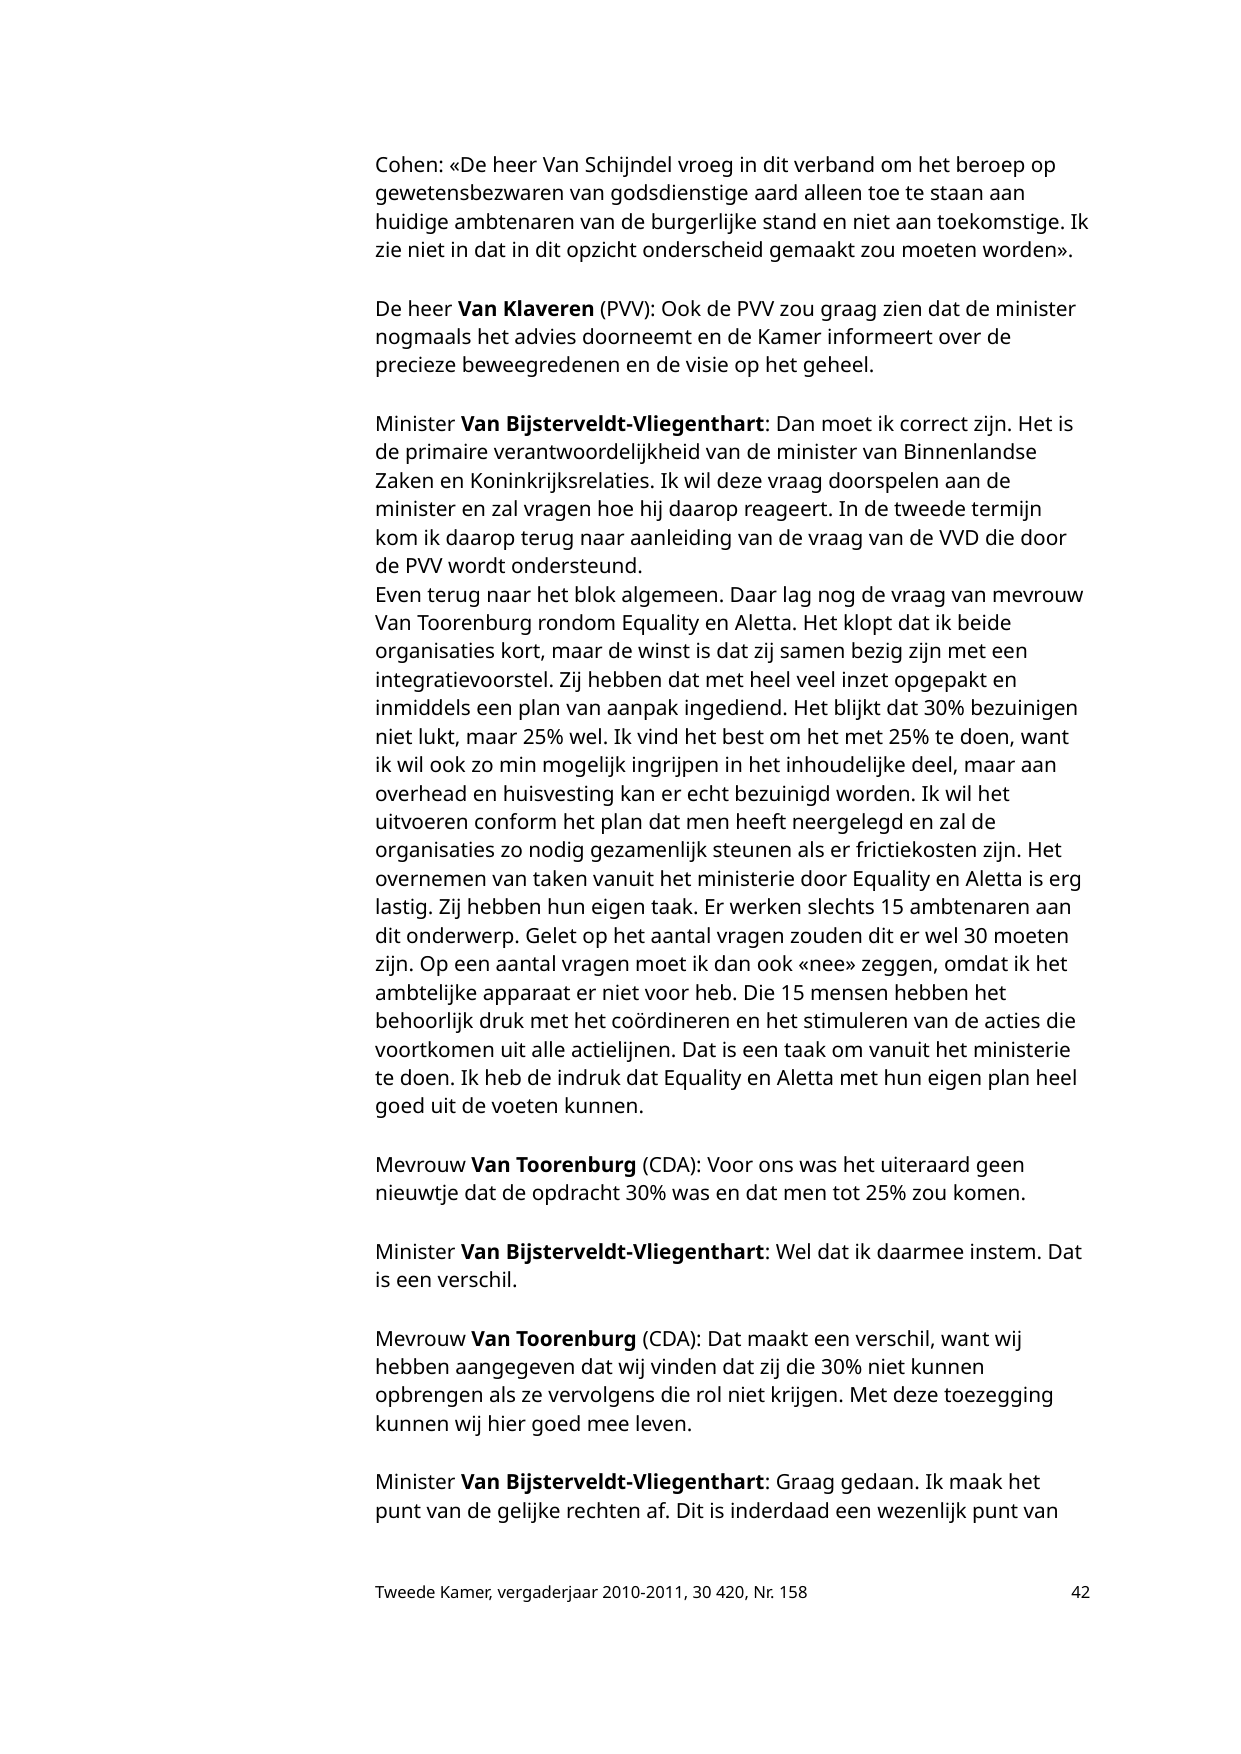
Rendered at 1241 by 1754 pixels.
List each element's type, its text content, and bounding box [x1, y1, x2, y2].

text Mevrouw Van Toorenburg (CDA): Voor ons was het uiteraard geen nieuwtje dat de opdracht 30% was en dat men tot 25% zou komen. [375, 1150, 1090, 1207]
text Mevrouw Van Toorenburg (CDA): Dat maakt een verschil, want wij hebben aangegeven dat wij vinden dat zij die 30% niet kunnen opbrengen als ze vervolgens die rol niet krijgen. Met deze toezegging kunnen wij hier goed mee leven. [375, 1324, 1090, 1437]
text Cohen: «De heer Van Schijndel vroeg in dit verband om het beroep op gewetensbezwaren van godsdienstige aard alleen toe te staan aan huidige ambtenaren van de burgerlijke stand en niet aan toekomstige. Ik zie niet in dat in dit opzicht onderscheid gemaakt zou moeten worden». [375, 150, 1090, 264]
text Minister Van Bijsterveldt-Vliegenthart: Graag gedaan. Ik maak het punt van de gelijke rechten af. Dit is inderdaad een wezenlijk punt van [375, 1467, 1090, 1524]
text Minister Van Bijsterveldt-Vliegenthart: Wel dat ik daarmee instem. Dat is een verschil. [375, 1237, 1090, 1294]
text Even terug naar het blok algemeen. Daar lag nog de vraag van mevrouw Van Toorenburg rondom Equality en Aletta. Het klopt dat ik beide organisaties kort, maar de winst is dat zij samen bezig zijn met een integratievoorstel. Zij hebben dat met heel veel inzet opgepakt en inmiddels een plan van aanpak ingediend. Het blijkt dat 30% bezuinigen niet lukt, maar 25% wel. Ik vind het best om het met 25% te doen, want ik wil ook zo min mogelijk ingrijpen in het inhoudelijke deel, maar aan overhead en huisvesting kan er echt bezuinigd worden. Ik wil het uitvoeren conform het plan dat men heeft neergelegd en zal de organisaties zo nodig gezamenlijk steunen als er frictiekosten zijn. Het overnemen van taken vanuit het ministerie door Equality en Aletta is erg lastig. Zij hebben hun eigen taak. Er werken slechts 15 ambtenaren aan dit onderwerp. Gelet op het aantal vragen zouden dit er wel 30 moeten zijn. Op een aantal vragen moet ik dan ook «nee» zeggen, omdat ik het ambtelijke apparaat er niet voor heb. Die 15 mensen hebben het behoorlijk druk met het coördineren en het stimuleren van de acties die voortkomen uit alle actielijnen. Dat is een taak om vanuit het ministerie te doen. Ik heb de indruk dat Equality en Aletta met hun eigen plan heel goed uit de voeten kunnen. [375, 580, 1090, 1120]
text De heer Van Klaveren (PVV): Ook de PVV zou graag zien dat de minister nogmaals het advies doorneemt en de Kamer informeert over de precieze beweegredenen en de visie op het geheel. [375, 294, 1090, 379]
text Minister Van Bijsterveldt-Vliegenthart: Dan moet ik correct zijn. Het is de primaire verantwoordelijkheid van de minister van Binnenlandse Zaken en Koninkrijksrelaties. Ik wil deze vraag doorspelen aan de minister en zal vragen hoe hij daarop reageert. In de tweede termijn kom ik daarop terug naar aanleiding van de vraag van de VVD die door de PVV wordt ondersteund. [375, 409, 1090, 580]
